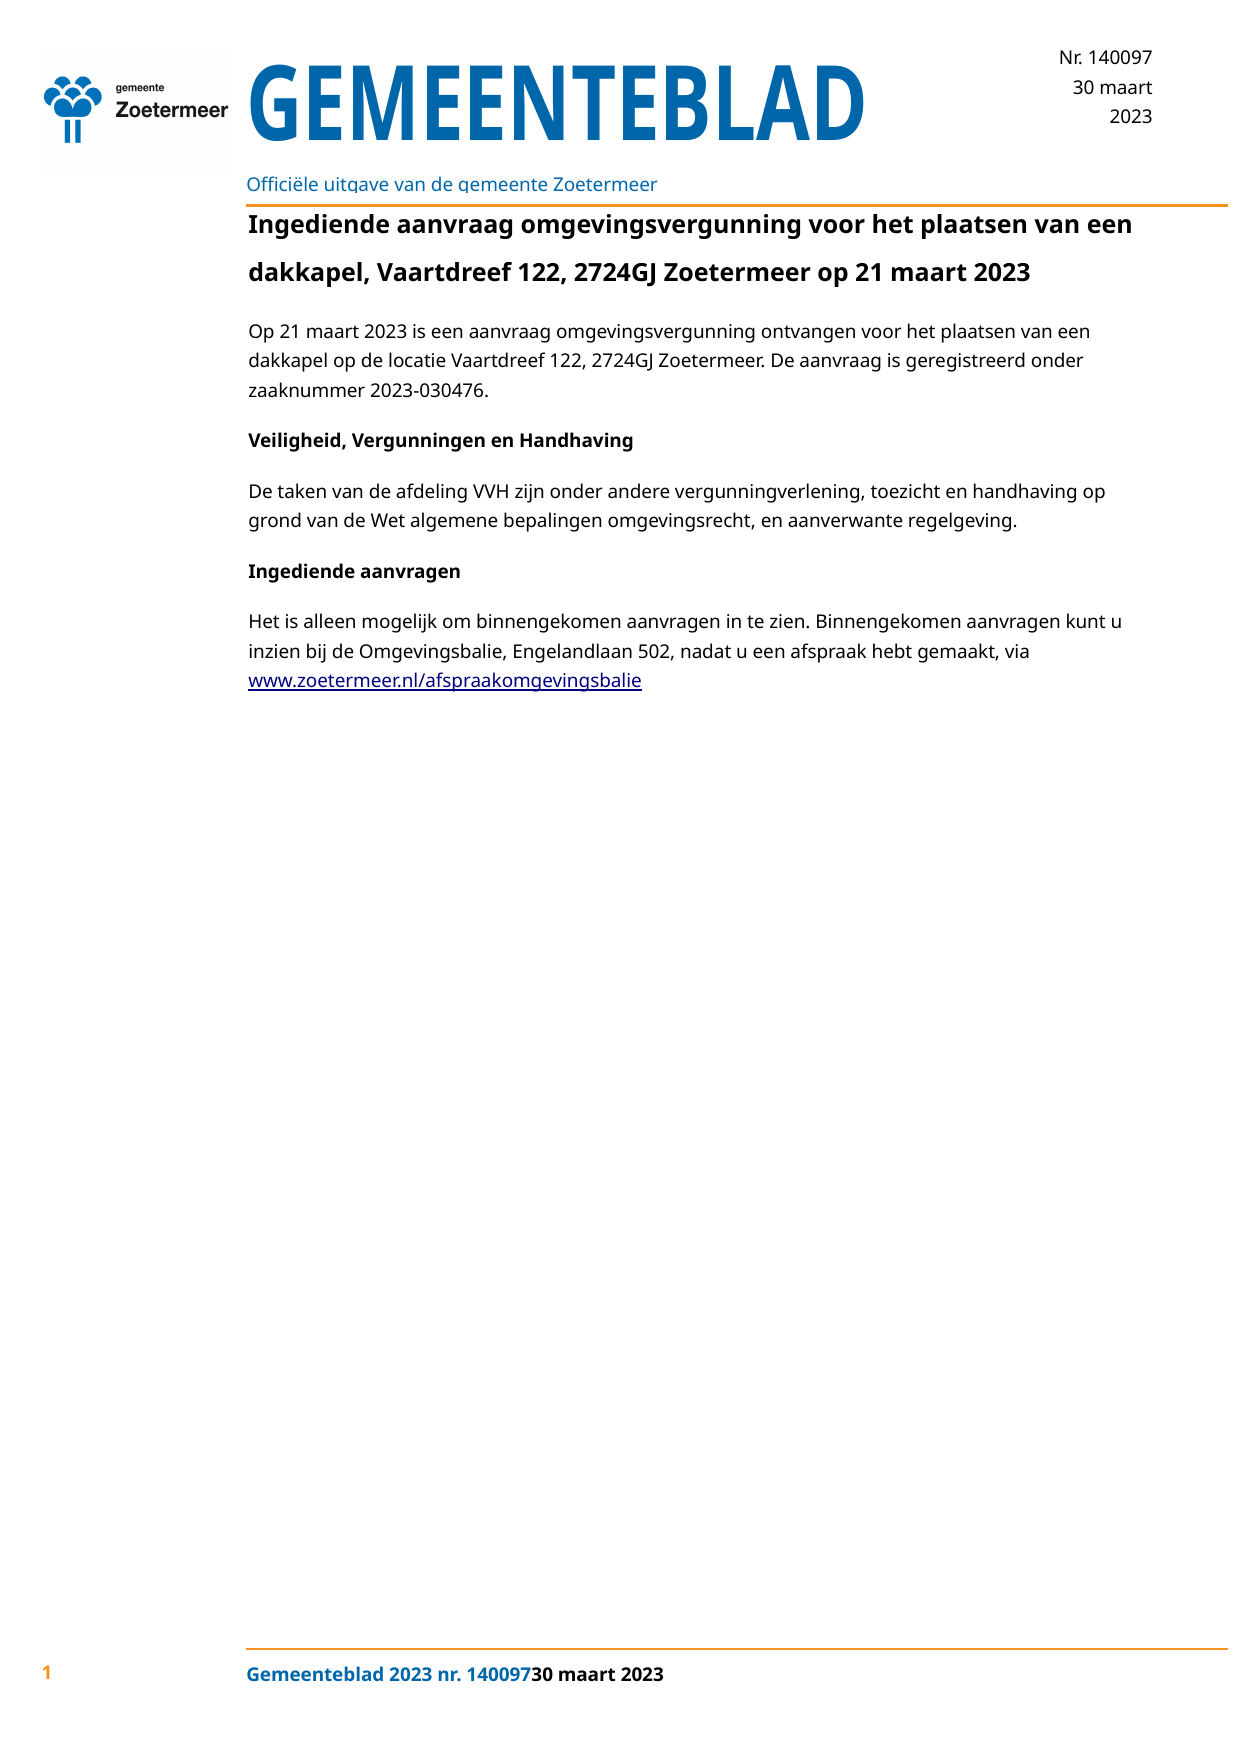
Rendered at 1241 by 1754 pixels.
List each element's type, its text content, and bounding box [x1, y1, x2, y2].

text Ingediende aanvraag omgevingsvergunning voor het plaatsen van een dakkapel, Vaartdreef 122, 2724GJ Zoetermeer op 21 maart 2023 [248, 207, 1152, 288]
text Op 21 maart 2023 is een aanvraag omgevingsvergunning ontvangen voor het plaatsen van een dakkapel op de locatie Vaartdreef 122, 2724GJ Zoetermeer. De aanvraag is geregistreerd onder zaaknummer 2023-030476. [248, 318, 1152, 403]
text Het is alleen mogelijk om binnengekomen aanvragen in te zien. Binnengekomen aanvragen kunt u inzien bij de Omgevingsbalie, Engelandlaan 502, nadat u een afspraak hebt gemaakt, via www.zoetermeer.nl/afspraakomgevingsbalie [248, 608, 1152, 693]
text Veiligheid, Vergunningen en Handhaving [248, 427, 1152, 453]
text De taken van de afdeling VVH zijn onder andere vergunningverlening, toezicht en handhaving op grond van de Wet algemene bepalingen omgevingsrecht, en aanverwante regelgeving. [248, 478, 1152, 533]
picture [41, 47, 231, 172]
text Ingediende aanvragen [248, 558, 1152, 584]
